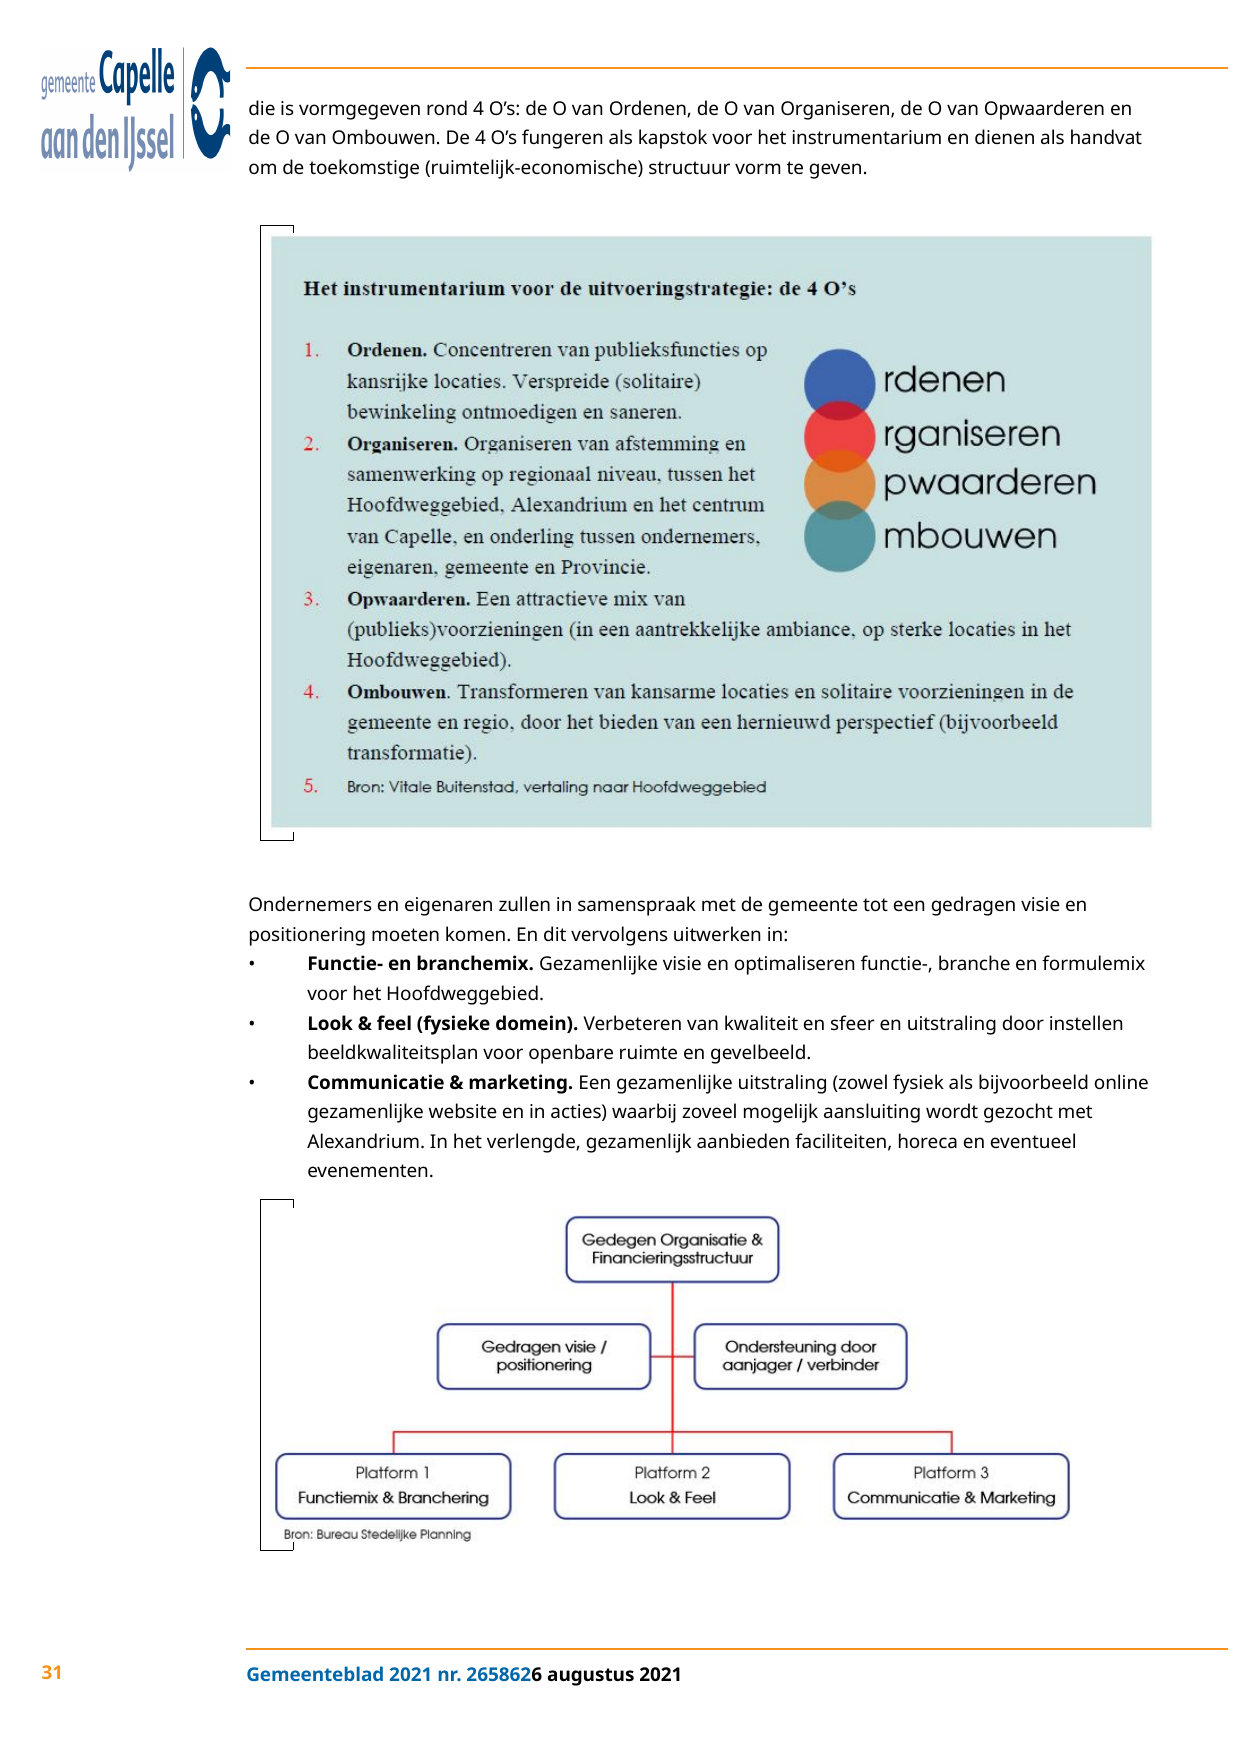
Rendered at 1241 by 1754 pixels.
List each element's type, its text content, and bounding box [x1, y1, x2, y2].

list Communicatie & marketing. Een gezamenlijke uitstraling (zowel fysiek als bijvoorbeeld online gezamenlijke website en in acties) waarbij zoveel mogelijk aansluiting wordt gezocht met Alexandrium. In het verlengde, gezamenlijk aanbieden faciliteiten, horeca en eventueel evenementen. [248, 1069, 1152, 1183]
picture [268, 1208, 1076, 1542]
text Ondernemers en eigenaren zullen in samenspraak met de gemeente tot een gedragen visie en positionering moeten komen. En dit vervolgens uitwerken in: [248, 891, 1152, 947]
text die is vormgegeven rond 4 O’s: de O van Ordenen, de O van Organiseren, de O van Opwaarderen en de O van Ombouwen. De 4 O’s fungeren als kapstok voor het instrumentarium en dienen als handvat om de toekomstige (ruimtelijk-economische) structuur vorm te geven. [248, 95, 1152, 180]
list Look & feel (fysieke domein). Verbeteren van kwaliteit en sfeer en uitstraling door instellen beeldkwaliteitsplan voor openbare ruimte en gevelbeeld. [248, 1010, 1152, 1065]
picture [41, 47, 231, 172]
list Functie- en branchemix. Gezamenlijke visie en optimaliseren functie-, branche en formulemix voor het Hoofdweggebied. [248, 951, 1152, 1006]
picture [268, 233, 1155, 832]
